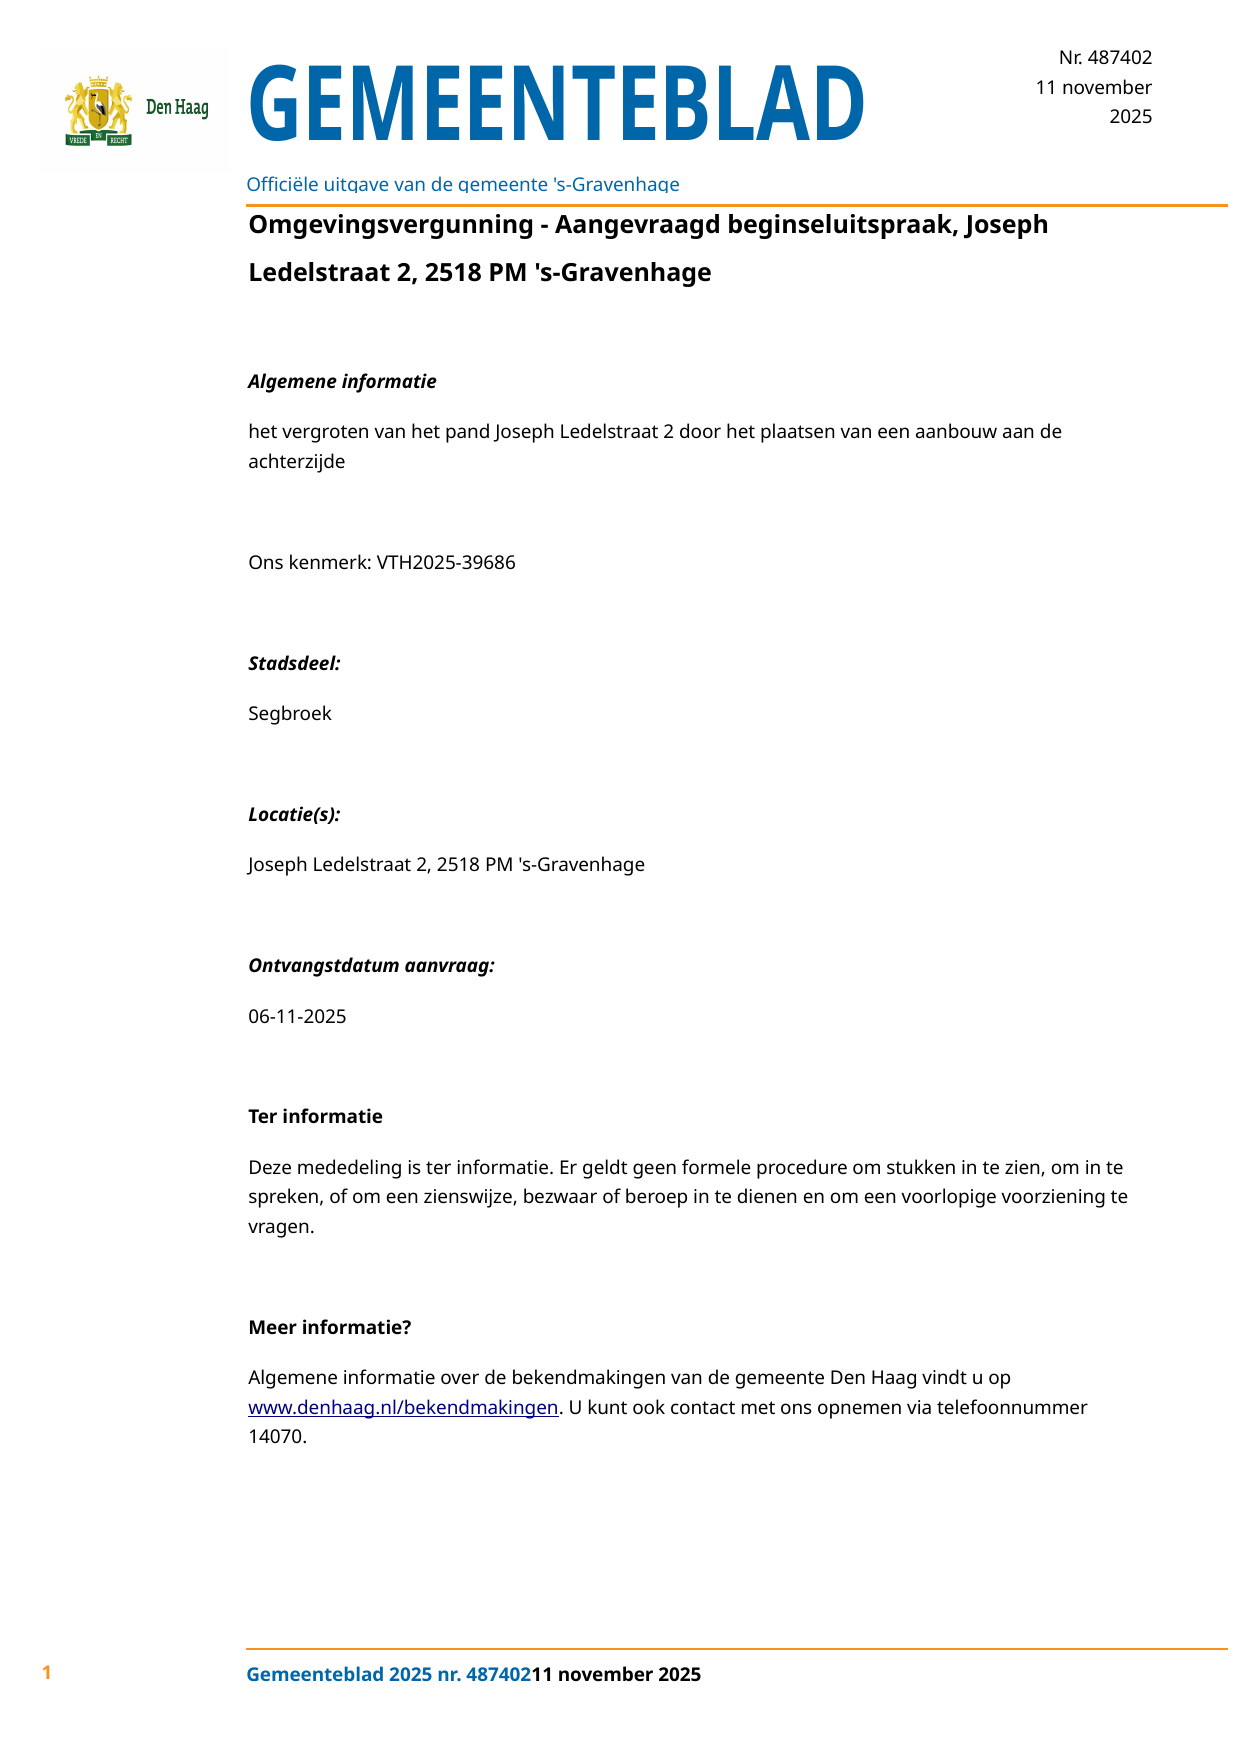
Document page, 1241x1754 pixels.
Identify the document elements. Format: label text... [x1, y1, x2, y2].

text het vergroten van het pand Joseph Ledelstraat 2 door het plaatsen van een aanbouw aan de achterzijde [248, 419, 1152, 474]
text Algemene informatie over de bekendmakingen van de gemeente Den Haag vindt u op www.denhaag.nl/bekendmakingen. U kunt ook contact met ons opnemen via telefoonnummer 14070. [248, 1364, 1152, 1449]
text 06-11-2025 [248, 1003, 1152, 1029]
text Omgevingsvergunning - Aangevraagd beginseluitspraak, Joseph Ledelstraat 2, 2518 PM 's-Gravenhage [248, 207, 1152, 288]
text Ter informatie [248, 1104, 1152, 1129]
text Stadsdeel: [248, 650, 1152, 676]
text Meer informatie? [248, 1314, 1152, 1340]
text Deze mededeling is ter informatie. Er geldt geen formele procedure om stukken in te zien, om in te spreken, of om een zienswijze, bezwaar of beroep in te dienen en om een voorlopige voorziening te vragen. [248, 1154, 1152, 1239]
text Joseph Ledelstraat 2, 2518 PM 's-Gravenhage [248, 852, 1152, 877]
text Segbroek [248, 700, 1152, 726]
text Ontvangstdatum aanvraag: [248, 952, 1152, 978]
text Ons kenmerk: VTH2025-39686 [248, 549, 1152, 575]
picture [41, 47, 231, 172]
text Algemene informatie [248, 368, 1152, 394]
text Locatie(s): [248, 801, 1152, 827]
